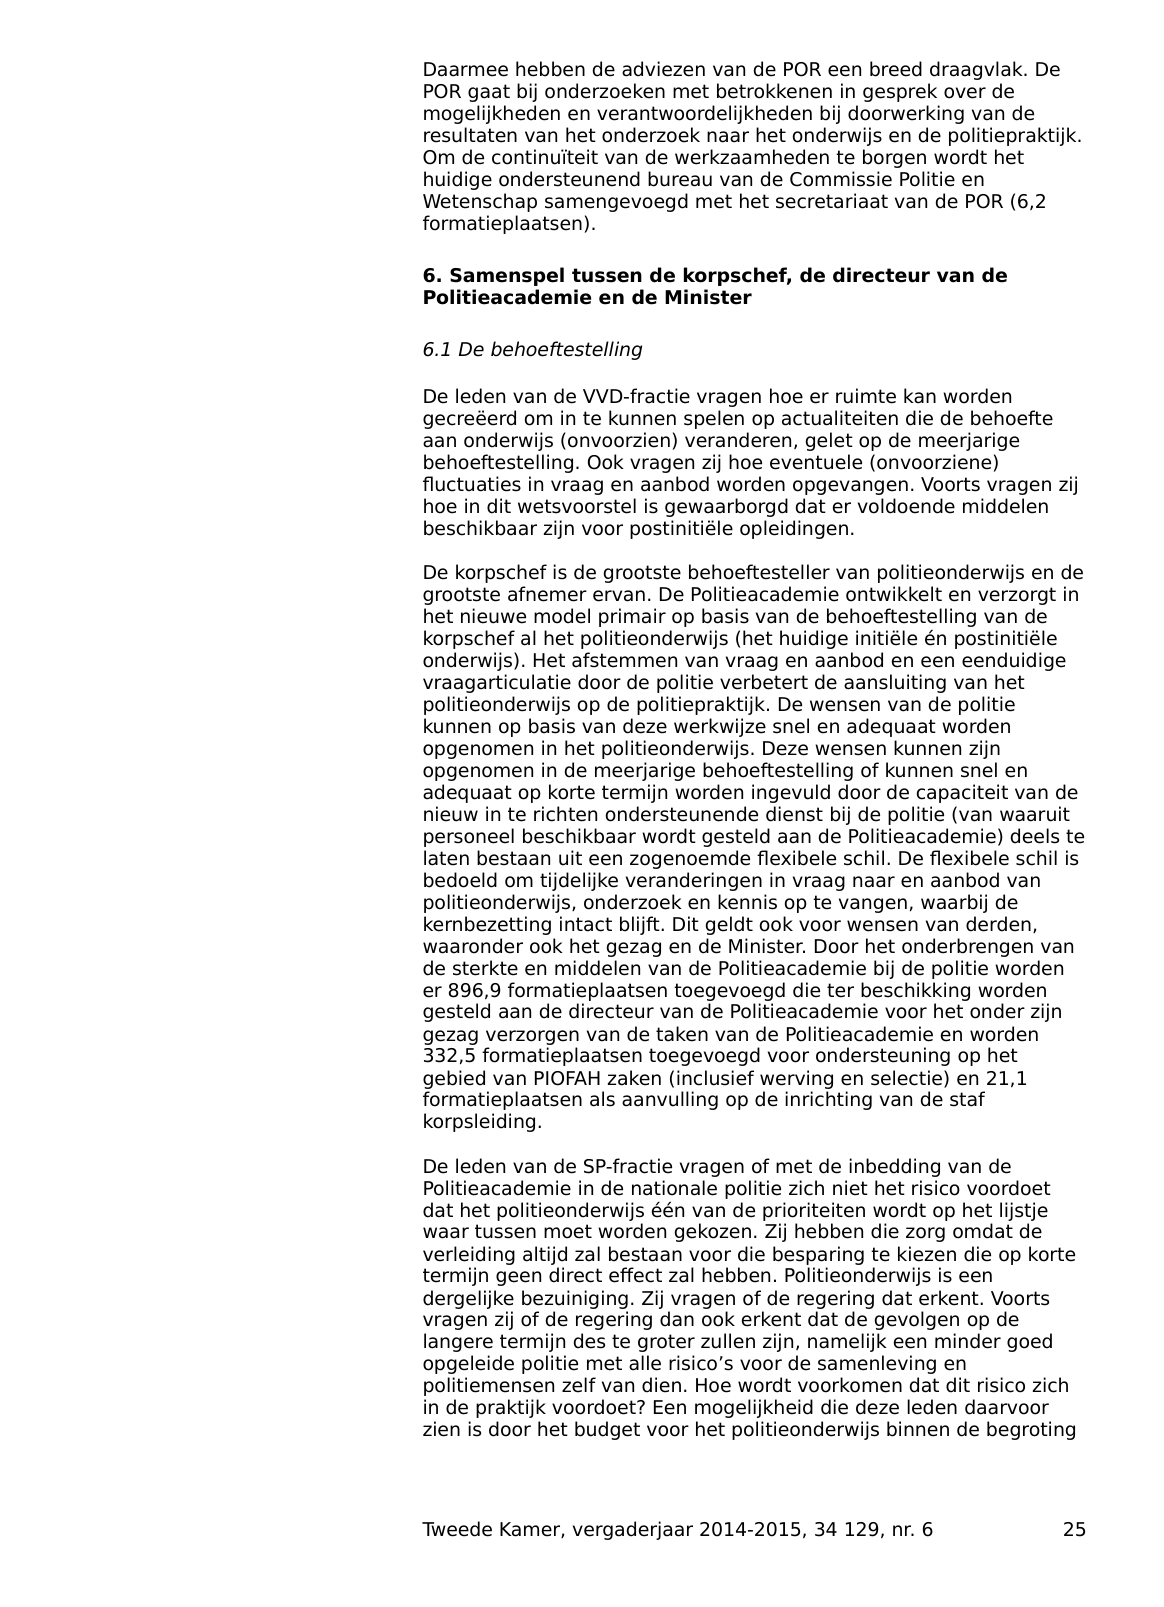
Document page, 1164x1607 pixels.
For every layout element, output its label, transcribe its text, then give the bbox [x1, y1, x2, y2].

text De leden van de SP-fractie vragen of met de inbedding van de Politieacademie in de nationale politie zich niet het risico voordoet dat het politieonderwijs één van de prioriteiten wordt op het lijstje waar tussen moet worden gekozen. Zij hebben die zorg omdat de verleiding altijd zal bestaan voor die besparing te kiezen die op korte termijn geen direct effect zal hebben. Politieonderwijs is een dergelijke bezuiniging. Zij vragen of de regering dat erkent. Voorts vragen zij of de regering dan ook erkent dat de gevolgen op de langere termijn des te groter zullen zijn, namelijk een minder goed opgeleide politie met alle risico’s voor de samenleving en politiemensen zelf van dien. Hoe wordt voorkomen dat dit risico zich in de praktijk voordoet? Een mogelijkheid die deze leden daarvoor zien is door het budget voor het politieonderwijs binnen de begroting [422, 1156, 1087, 1441]
text De leden van de VVD-fractie vragen hoe er ruimte kan worden gecreëerd om in te kunnen spelen op actualiteiten die de behoefte aan onderwijs (onvoorzien) veranderen, gelet op de meerjarige behoeftestelling. Ook vragen zij hoe eventuele (onvoorziene) fluctuaties in vraag en aanbod worden opgevangen. Voorts vragen zij hoe in dit wetsvoorstel is gewaarborgd dat er voldoende middelen beschikbaar zijn voor postinitiële opleidingen. [422, 386, 1087, 540]
text De korpschef is de grootste behoeftesteller van politieonderwijs en de grootste afnemer ervan. De Politieacademie ontwikkelt en verzorgt in het nieuwe model primair op basis van de behoeftestelling van de korpschef al het politieonderwijs (het huidige initiële én postinitiële onderwijs). Het afstemmen van vraag en aanbod en een eenduidige vraagarticulatie door de politie verbetert de aansluiting van het politieonderwijs op de politiepraktijk. De wensen van de politie kunnen op basis van deze werkwijze snel en adequaat worden opgenomen in het politieonderwijs. Deze wensen kunnen zijn opgenomen in de meerjarige behoeftestelling of kunnen snel en adequaat op korte termijn worden ingevuld door de capaciteit van de nieuw in te richten ondersteunende dienst bij de politie (van waaruit personeel beschikbaar wordt gesteld aan de Politieacademie) deels te laten bestaan uit een zogenoemde flexibele schil. De flexibele schil is bedoeld om tijdelijke veranderingen in vraag naar en aanbod van politieonderwijs, onderzoek en kennis op te vangen, waarbij de kernbezetting intact blijft. Dit geldt ook voor wensen van derden, waaronder ook het gezag en de Minister. Door het onderbrengen van de sterkte en middelen van de Politieacademie bij de politie worden er 896,9 formatieplaatsen toegevoegd die ter beschikking worden gesteld aan de directeur van de Politieacademie voor het onder zijn gezag verzorgen van de taken van de Politieacademie en worden 332,5 formatieplaatsen toegevoegd voor ondersteuning op het gebied van PIOFAH zaken (inclusief werving en selectie) en 21,1 formatieplaatsen als aanvulling op de inrichting van de staf korpsleiding. [422, 562, 1087, 1133]
subtitle 6. Samenspel tussen de korpschef, de directeur van de Politieacademie en de Minister [422, 265, 1087, 309]
subtitle 6.1 De behoeftestelling [422, 339, 1087, 361]
text Daarmee hebben de adviezen van de POR een breed draagvlak. De POR gaat bij onderzoeken met betrokkenen in gesprek over de mogelijkheden en verantwoordelijkheden bij doorwerking van de resultaten van het onderzoek naar het onderwijs en de politiepraktijk. Om de continuïteit van de werkzaamheden te borgen wordt het huidige ondersteunend bureau van de Commissie Politie en Wetenschap samengevoegd met het secretariaat van de POR (6,2 formatieplaatsen). [422, 59, 1087, 235]
